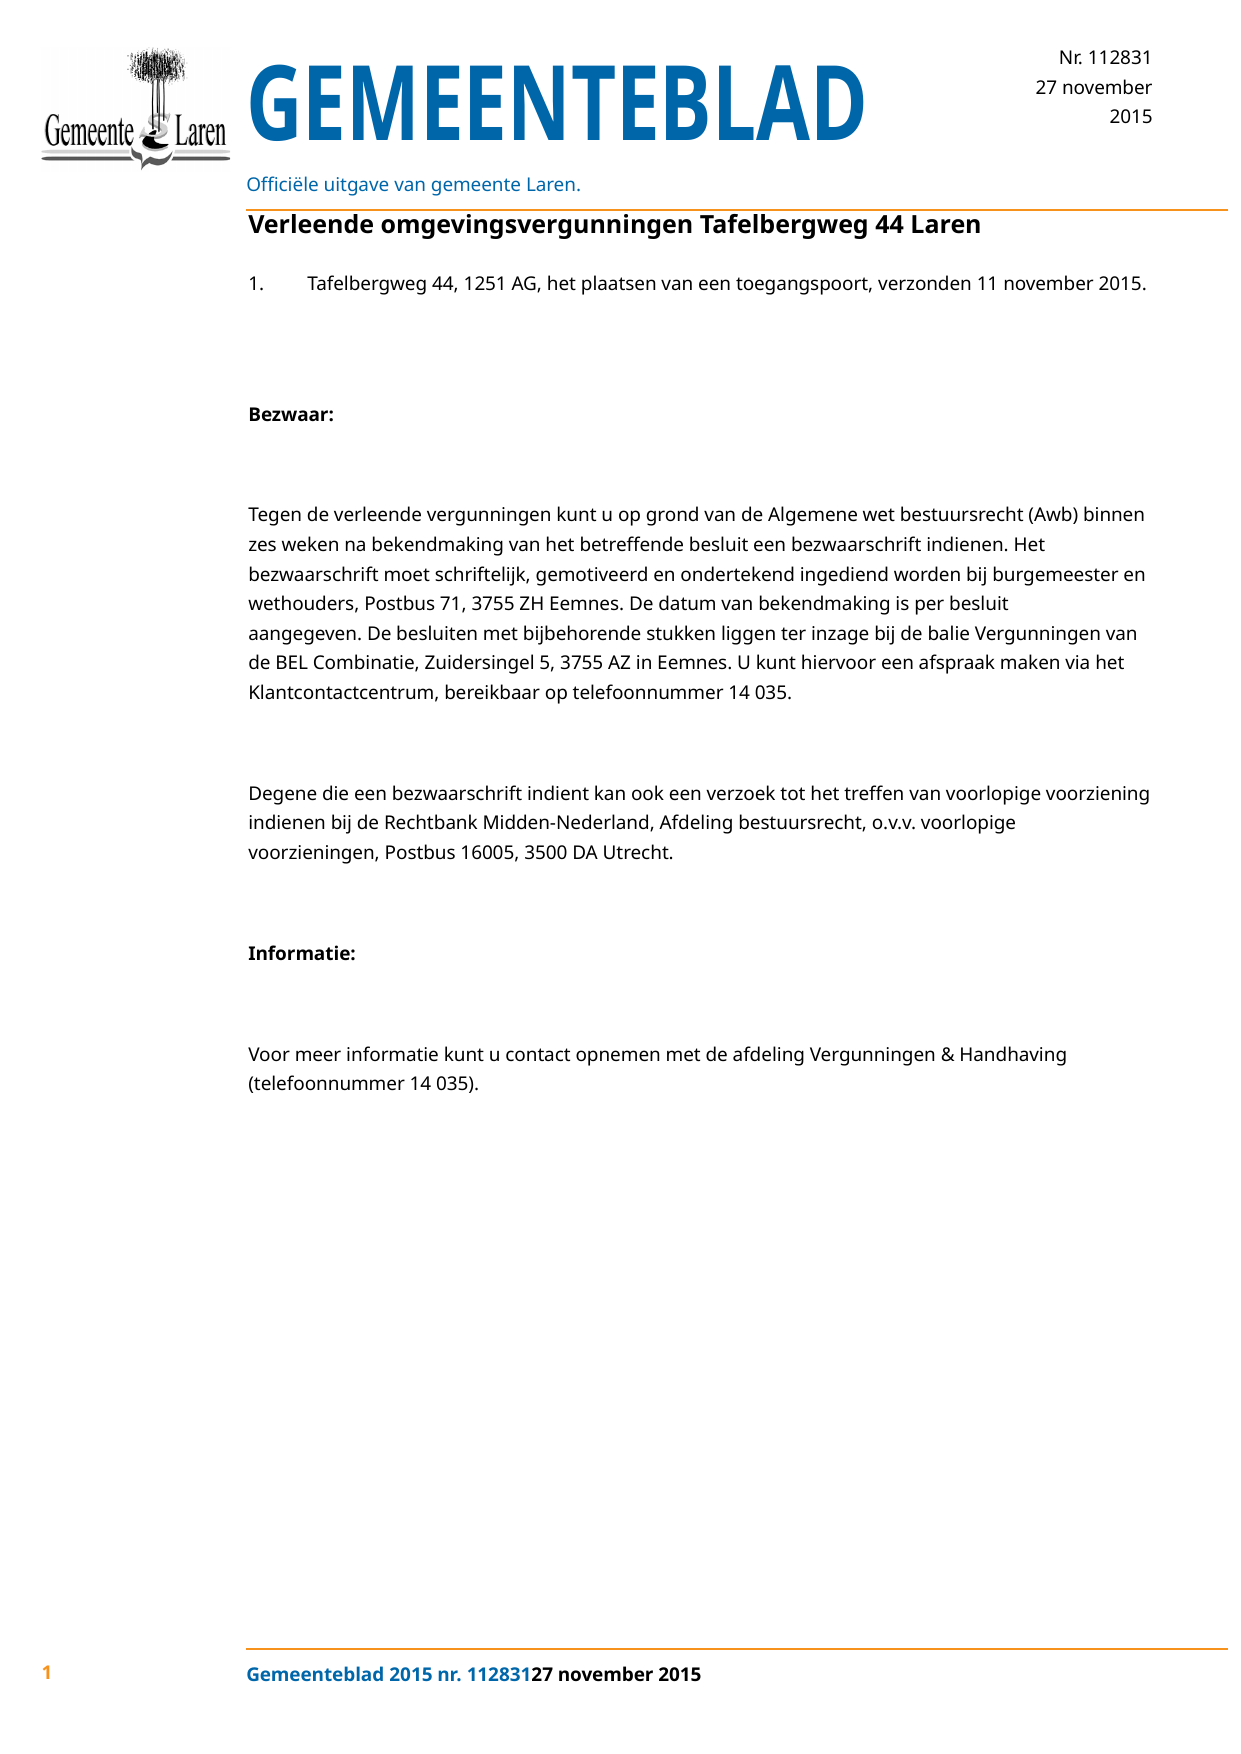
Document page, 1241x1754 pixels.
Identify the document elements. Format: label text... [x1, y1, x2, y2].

picture [41, 47, 231, 172]
text Voor meer informatie kunt u contact opnemen met de afdeling Vergunningen & Handhaving (telefoonnummer 14 035). [248, 1041, 1152, 1096]
text Verleende omgevingsvergunningen Tafelbergweg 44 Laren [248, 211, 1152, 241]
text Bezwaar: [248, 401, 1152, 426]
text Tegen de verleende vergunningen kunt u op grond van de Algemene wet bestuursrecht (Awb) binnen zes weken na bekendmaking van het betreffende besluit een bezwaarschrift indienen. Het bezwaarschrift moet schriftelijk, gemotiveerd en ondertekend ingediend worden bij burgemeester en wethouders, Postbus 71, 3755 ZH Eemnes. De datum van bekendmaking is per besluit aangegeven. De besluiten met bijbehorende stukken liggen ter inzage bij de balie Vergunningen van de BEL Combinatie, Zuidersingel 5, 3755 AZ in Eemnes. U kunt hiervoor een afspraak maken via het Klantcontactcentrum, bereikbaar op telefoonnummer 14 035. [248, 502, 1152, 705]
list Tafelbergweg 44, 1251 AG, het plaatsen van een toegangspoort, verzonden 11 november 2015. [248, 270, 1152, 296]
text Informatie: [248, 940, 1152, 966]
text Degene die een bezwaarschrift indient kan ook een verzoek tot het treffen van voorlopige voorziening indienen bij de Rechtbank Midden-Nederland, Afdeling bestuursrecht, o.v.v. voorlopige voorzieningen, Postbus 16005, 3500 DA Utrecht. [248, 780, 1152, 865]
